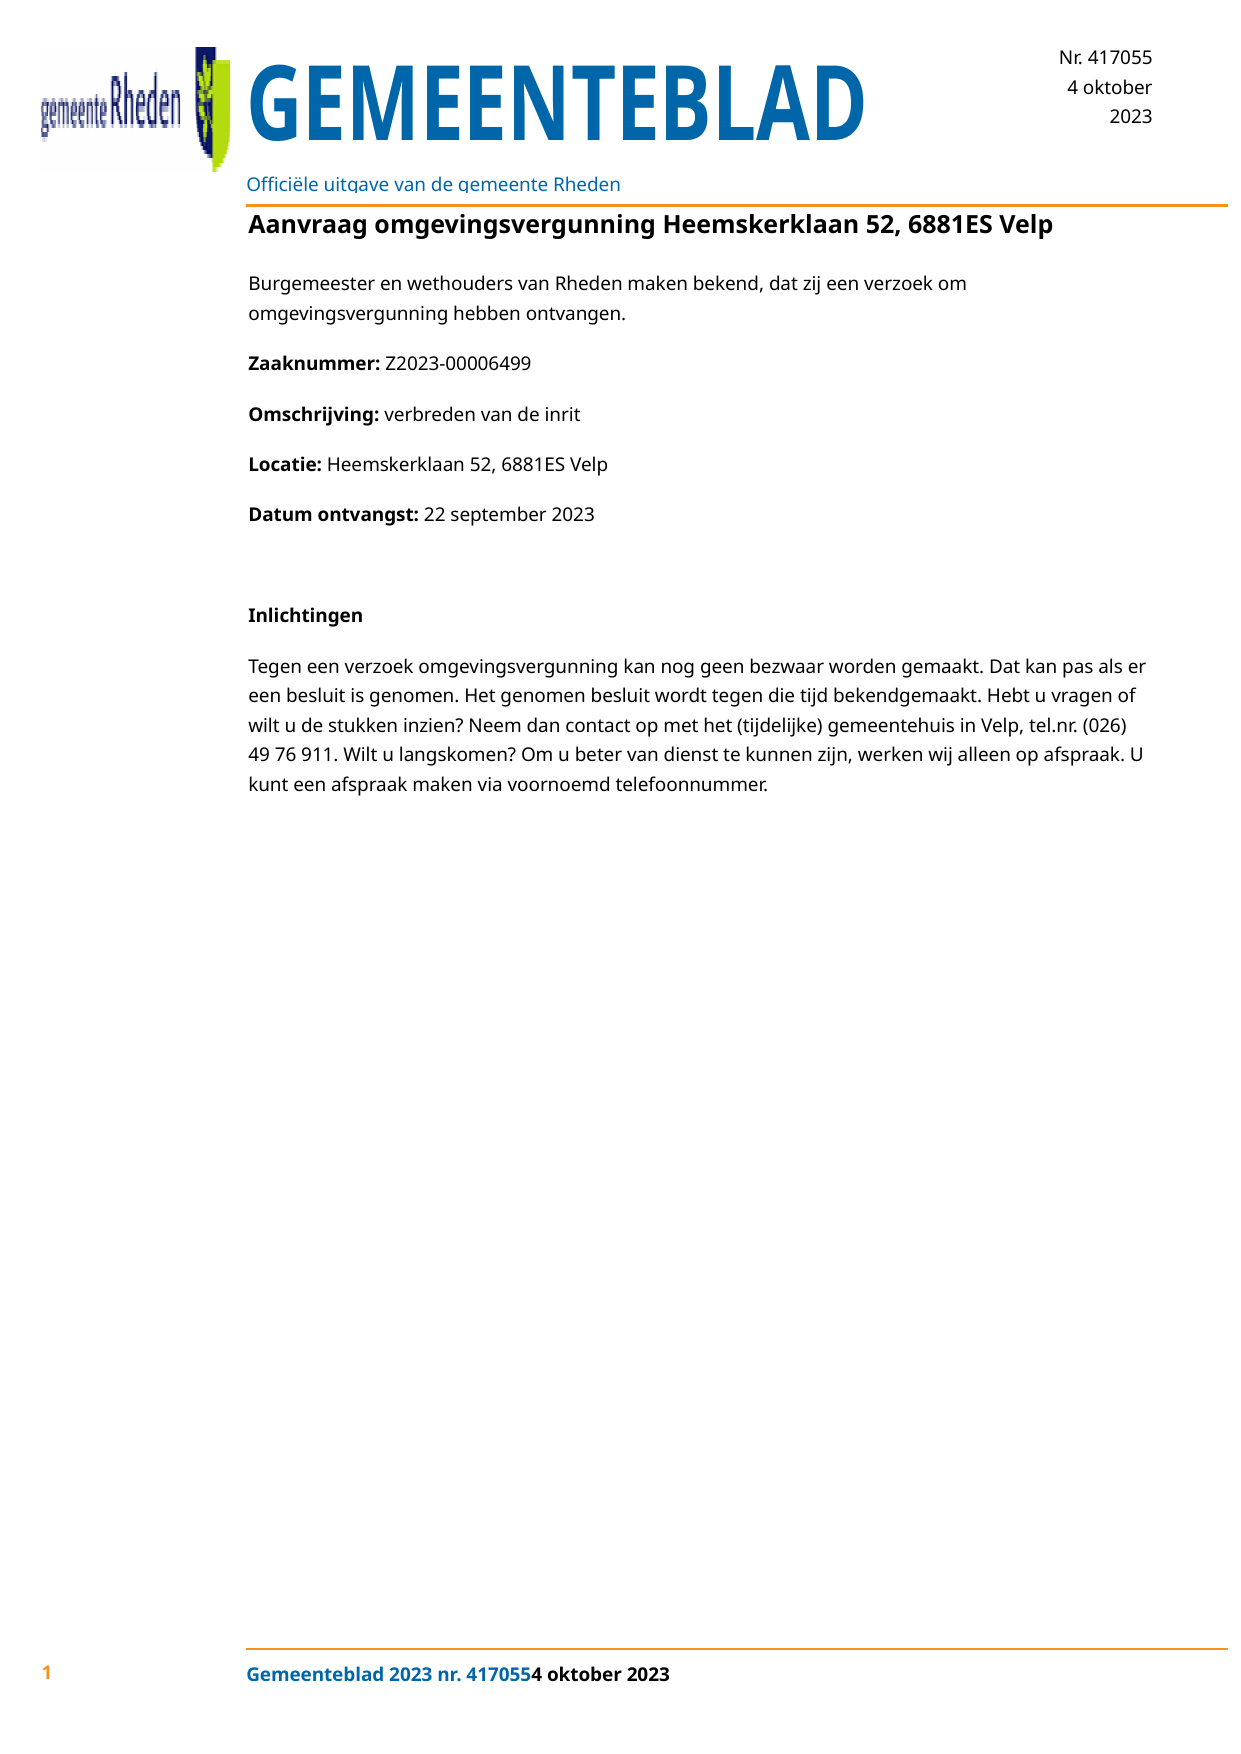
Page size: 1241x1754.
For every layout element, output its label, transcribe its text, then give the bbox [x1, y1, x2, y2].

text Burgemeester en wethouders van Rheden maken bekend, dat zij een verzoek om omgevingsvergunning hebben ontvangen. [248, 270, 1152, 326]
text Omschrijving: verbreden van de inrit [248, 401, 1152, 426]
text Locatie: Heemskerklaan 52, 6881ES Velp [248, 451, 1152, 477]
text Aanvraag omgevingsvergunning Heemskerklaan 52, 6881ES Velp [248, 207, 1152, 241]
text Tegen een verzoek omgevingsvergunning kan nog geen bezwaar worden gemaakt. Dat kan pas als er een besluit is genomen. Het genomen besluit wordt tegen die tijd bekendgemaakt. Hebt u vragen of wilt u de stukken inzien? Neem dan contact op met het (tijdelijke) gemeentehuis in Velp, tel.nr. (026) 49 76 911. Wilt u langskomen? Om u beter van dienst te kunnen zijn, werken wij alleen op afspraak. U kunt een afspraak maken via voornoemd telefoonnummer. [248, 653, 1152, 797]
text Inlichtingen [248, 602, 1152, 628]
picture [41, 47, 231, 172]
text Zaaknummer: Z2023-00006499 [248, 350, 1152, 376]
text Datum ontvangst: 22 september 2023 [248, 502, 1152, 527]
